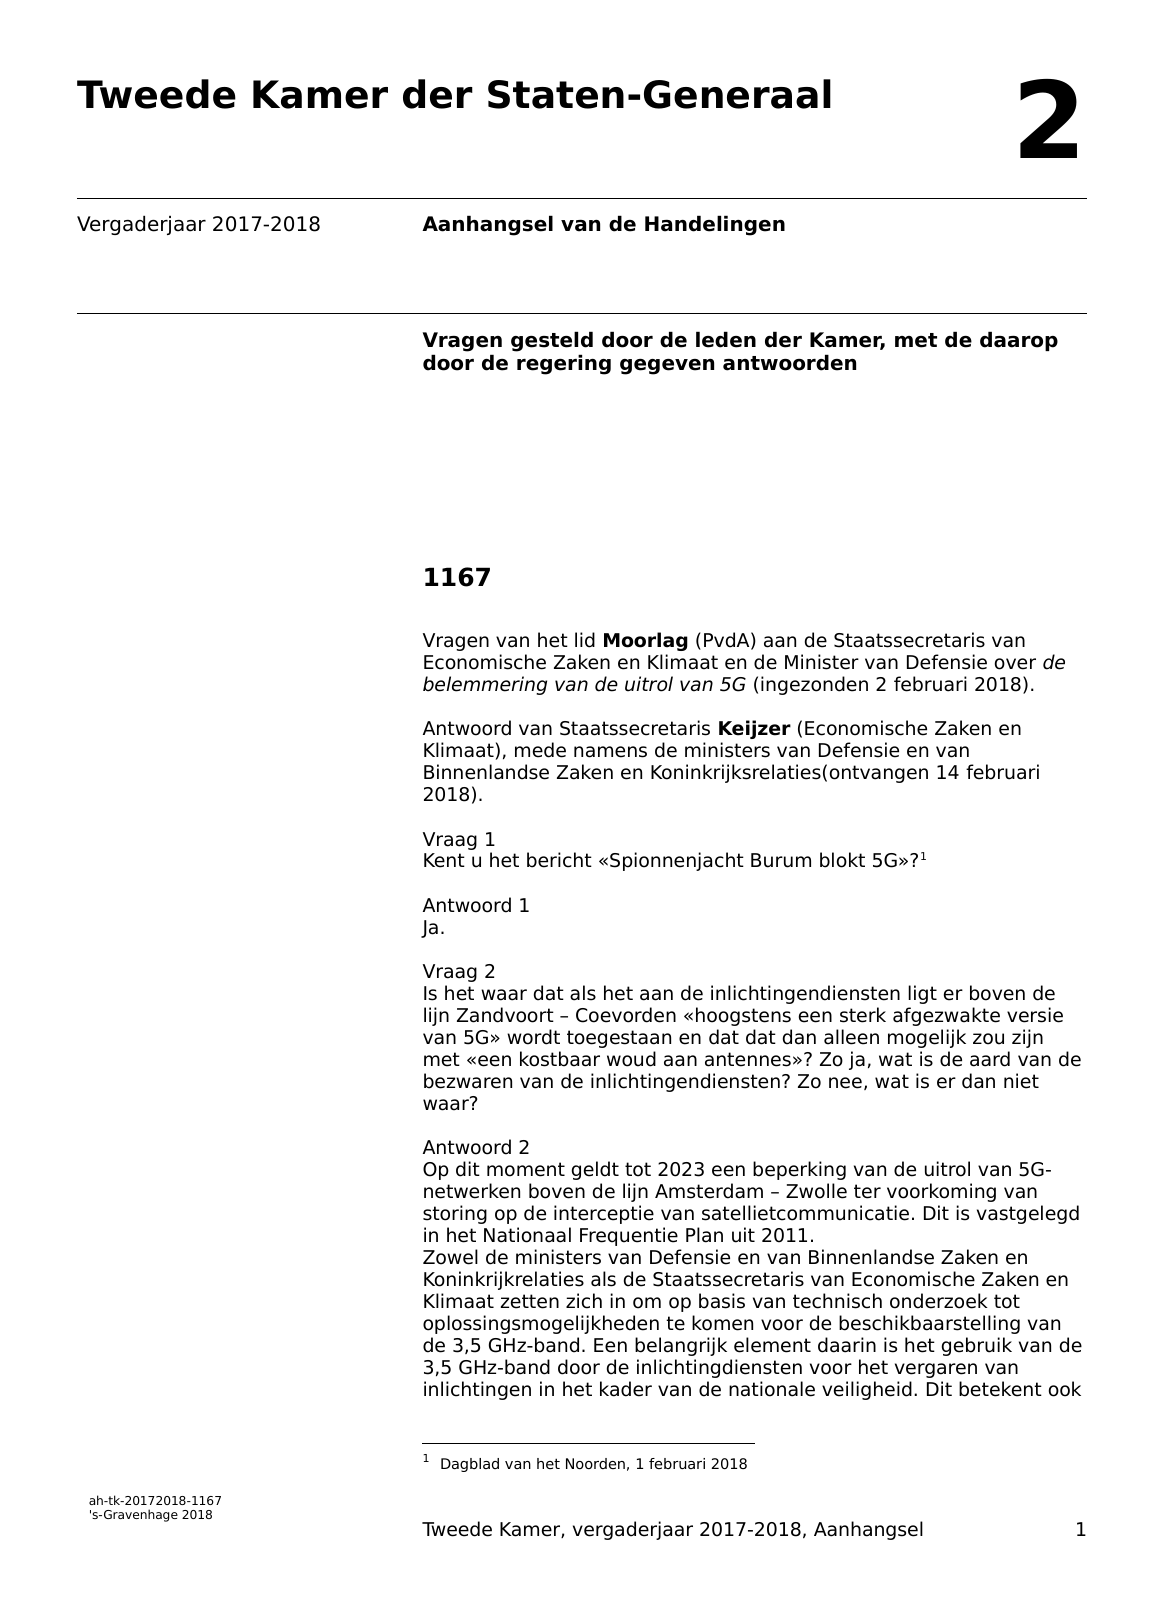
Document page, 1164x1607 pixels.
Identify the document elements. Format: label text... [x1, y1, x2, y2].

text Kent u het bericht «Spionnenjacht Burum blokt 5G»? [422, 850, 1087, 872]
text Op dit moment geldt tot 2023 een beperking van de uitrol van 5G-netwerken boven de lijn Amsterdam – Zwolle ter voorkoming van storing op de interceptie van satellietcommunicatie. Dit is vastgelegd in het Nationaal Frequentie Plan uit 2011. [422, 1159, 1087, 1247]
text Dagblad van het Noorden, 1 februari 2018 [422, 1452, 1087, 1474]
text Antwoord 1 [422, 894, 1087, 917]
text Ja. [422, 917, 1087, 938]
text 1167 [422, 563, 1087, 592]
table_header 2 [886, 59, 1087, 198]
text 's-Gravenhage 2018 [88, 1508, 323, 1522]
text Antwoord van Staatssecretaris Keijzer (Economische Zaken en Klimaat), mede namens de ministers van Defensie en van Binnenlandse Zaken en Koninkrijksrelaties(ontvangen 14 februari 2018). [422, 718, 1087, 806]
text Vragen van het lid Moorlag (PvdA) aan de Staatssecretaris van Economische Zaken en Klimaat en de Minister van Defensie over de belemmering van de uitrol van 5G (ingezonden 2 februari 2018). [422, 630, 1087, 696]
text Is het waar dat als het aan de inlichtingendiensten ligt er boven de lijn Zandvoort – Coevorden «hoogstens een sterk afgezwakte versie van 5G» wordt toegestaan en dat dat dan alleen mogelijk zou zijn met «een kostbaar woud aan antennes»? Zo ja, wat is de aard van de bezwaren van de inlichtingendiensten? Zo nee, wat is er dan niet waar? [422, 983, 1087, 1114]
text ah-tk-20172018-1167 [88, 1494, 323, 1508]
table_cell [77, 314, 422, 375]
text Vraag 2 [422, 961, 1087, 983]
table_cell Aanhangsel van de Handelingen [422, 199, 1087, 313]
table_cell Vergaderjaar 2017-2018 [77, 199, 422, 313]
table_cell Vragen gesteld door de leden der Kamer, met de daarop door de regering gegeven antwoorden [422, 314, 1087, 375]
text Antwoord 2 [422, 1137, 1087, 1159]
text Zowel de ministers van Defensie en van Binnenlandse Zaken en Koninkrijkrelaties als de Staatssecretaris van Economische Zaken en Klimaat zetten zich in om op basis van technisch onderzoek tot oplossingsmogelijkheden te komen voor de beschikbaarstelling van de 3,5 GHz-band. Een belangrijk element daarin is het gebruik van de 3,5 GHz-band door de inlichtingdiensten voor het vergaren van inlichtingen in het kader van de nationale veiligheid. Dit betekent ook [422, 1247, 1087, 1401]
text Vraag 1 [422, 828, 1087, 850]
table_header Tweede Kamer der Staten-Generaal [77, 59, 886, 198]
